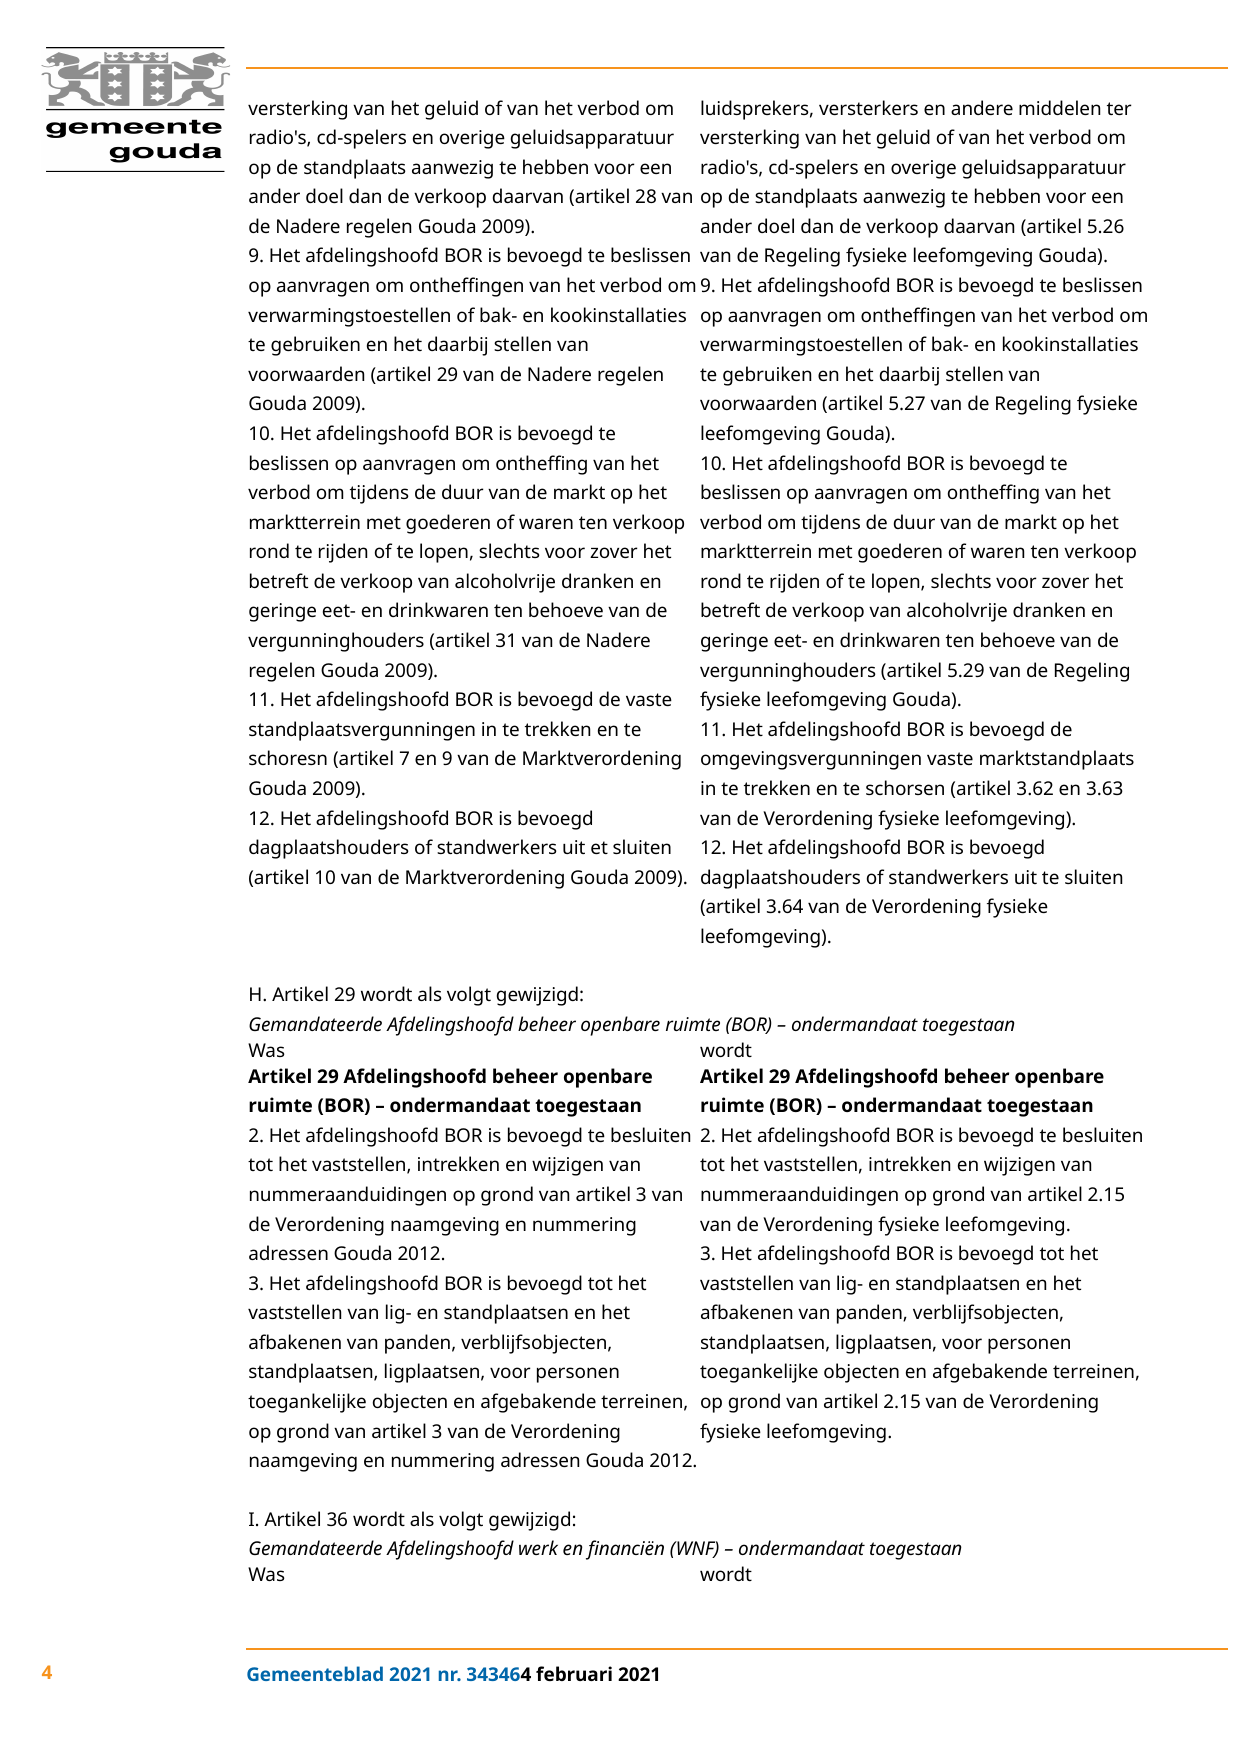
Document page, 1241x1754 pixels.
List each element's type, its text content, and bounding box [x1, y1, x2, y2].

table_cell Was [248, 1037, 700, 1063]
table_cell wordt [700, 1561, 1152, 1587]
picture [41, 47, 231, 172]
table_cell luidsprekers, versterkers en andere middelen ter versterking van het geluid of van het verbod om radio's, cd-spelers en overige geluidsapparatuur op de standplaats aanwezig te hebben voor een ander doel dan de verkoop daarvan (artikel 5.26 van de Regeling fysieke leefomgeving Gouda). 9. Het afdelingshoofd BOR is bevoegd te beslissen op aanvragen om ontheffingen van het verbod om verwarmingstoestellen of bak- en kookinstallaties te gebruiken en het daarbij stellen van voorwaarden (artikel 5.27 van de Regeling fysieke leefomgeving Gouda). 10. Het afdelingshoofd BOR is bevoegd te beslissen op aanvragen om ontheffing van het verbod om tijdens de duur van de markt op het marktterrein met goederen of waren ten verkoop rond te rijden of te lopen, slechts voor zover het betreft de verkoop van alcoholvrije dranken en geringe eet- en drinkwaren ten behoeve van de vergunninghouders (artikel 5.29 van de Regeling fysieke leefomgeving Gouda). 11. Het afdelingshoofd BOR is bevoegd de omgevingsvergunningen vaste marktstandplaats in te trekken en te schorsen (artikel 3.62 en 3.63 van de Verordening fysieke leefomgeving). 12. Het afdelingshoofd BOR is bevoegd dagplaatshouders of standwerkers uit te sluiten (artikel 3.64 van de Verordening fysieke leefomgeving). [700, 95, 1152, 949]
text H. Artikel 29 wordt als volgt gewijzigd: [248, 982, 1152, 1007]
table_cell wordt [700, 1037, 1152, 1063]
table_header Gemandateerde Afdelingshoofd werk en financiën (WNF) – ondermandaat toegestaan [248, 1536, 1152, 1561]
table_header Gemandateerde Afdelingshoofd beheer openbare ruimte (BOR) – ondermandaat toegestaan [248, 1011, 1152, 1037]
table_cell versterking van het geluid of van het verbod om radio's, cd-spelers en overige geluidsapparatuur op de standplaats aanwezig te hebben voor een ander doel dan de verkoop daarvan (artikel 28 van de Nadere regelen Gouda 2009). 9. Het afdelingshoofd BOR is bevoegd te beslissen op aanvragen om ontheffingen van het verbod om verwarmingstoestellen of bak- en kookinstallaties te gebruiken en het daarbij stellen van voorwaarden (artikel 29 van de Nadere regelen Gouda 2009). 10. Het afdelingshoofd BOR is bevoegd te beslissen op aanvragen om ontheffing van het verbod om tijdens de duur van de markt op het marktterrein met goederen of waren ten verkoop rond te rijden of te lopen, slechts voor zover het betreft de verkoop van alcoholvrije dranken en geringe eet- en drinkwaren ten behoeve van de vergunninghouders (artikel 31 van de Nadere regelen Gouda 2009). 11. Het afdelingshoofd BOR is bevoegd de vaste standplaatsvergunningen in te trekken en te schoresn (artikel 7 en 9 van de Marktverordening Gouda 2009). 12. Het afdelingshoofd BOR is bevoegd dagplaatshouders of standwerkers uit et sluiten (artikel 10 van de Marktverordening Gouda 2009). [248, 95, 700, 949]
table_cell Artikel 29 Afdelingshoofd beheer openbare ruimte (BOR) – ondermandaat toegestaan 2. Het afdelingshoofd BOR is bevoegd te besluiten tot het vaststellen, intrekken en wijzigen van nummeraanduidingen op grond van artikel 2.15 van de Verordening fysieke leefomgeving. 3. Het afdelingshoofd BOR is bevoegd tot het vaststellen van lig- en standplaatsen en het afbakenen van panden, verblijfsobjecten, standplaatsen, ligplaatsen, voor personen toegankelijke objecten en afgebakende terreinen, op grond van artikel 2.15 van de Verordening fysieke leefomgeving. [700, 1063, 1152, 1473]
text I. Artikel 36 wordt als volgt gewijzigd: [248, 1506, 1152, 1532]
table_cell Was [248, 1561, 700, 1587]
table_cell Artikel 29 Afdelingshoofd beheer openbare ruimte (BOR) – ondermandaat toegestaan 2. Het afdelingshoofd BOR is bevoegd te besluiten tot het vaststellen, intrekken en wijzigen van nummeraanduidingen op grond van artikel 3 van de Verordening naamgeving en nummering adressen Gouda 2012. 3. Het afdelingshoofd BOR is bevoegd tot het vaststellen van lig- en standplaatsen en het afbakenen van panden, verblijfsobjecten, standplaatsen, ligplaatsen, voor personen toegankelijke objecten en afgebakende terreinen, op grond van artikel 3 van de Verordening naamgeving en nummering adressen Gouda 2012. [248, 1063, 700, 1473]
